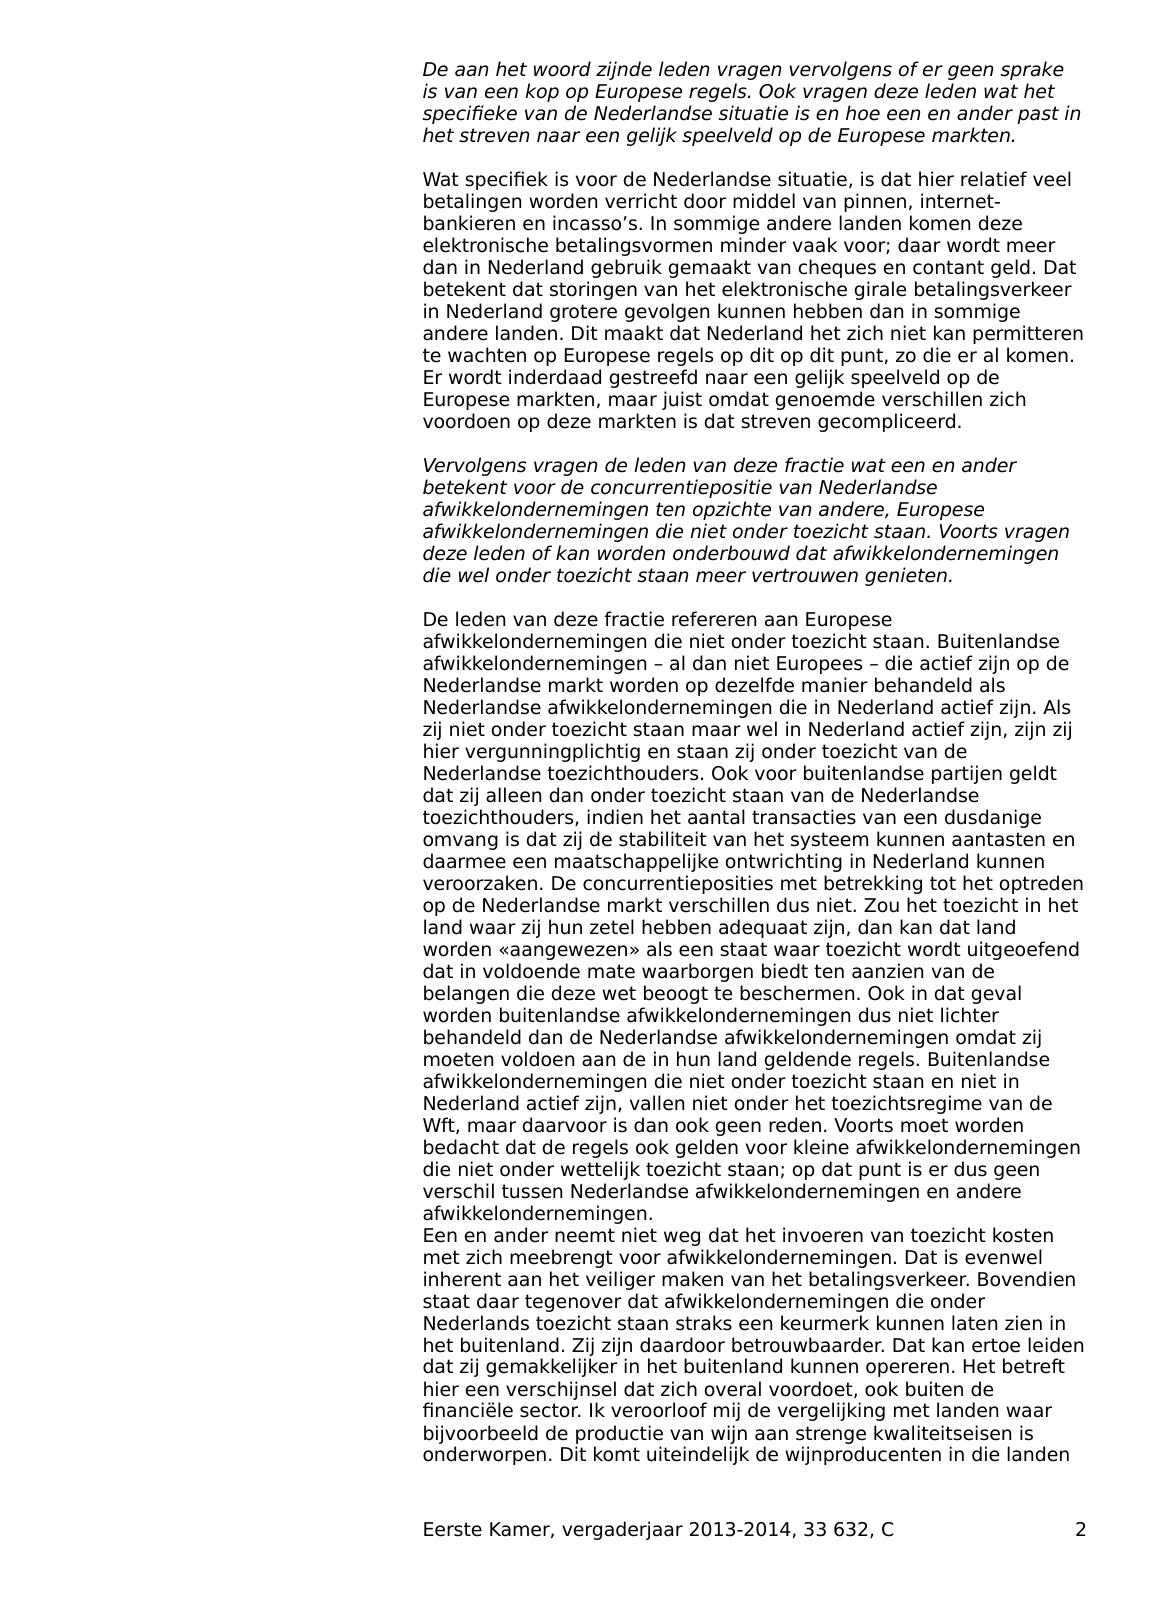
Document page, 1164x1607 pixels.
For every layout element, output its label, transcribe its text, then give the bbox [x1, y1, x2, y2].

text Vervolgens vragen de leden van deze fractie wat een en ander betekent voor de concurrentiepositie van Nederlandse afwikkelondernemingen ten opzichte van andere, Europese afwikkelondernemingen die niet onder toezicht staan. Voorts vragen deze leden of kan worden onderbouwd dat afwikkelondernemingen die wel onder toezicht staan meer vertrouwen genieten. [422, 455, 1087, 587]
text De leden van deze fractie refereren aan Europese afwikkelondernemingen die niet onder toezicht staan. Buitenlandse afwikkelondernemingen – al dan niet Europees – die actief zijn op de Nederlandse markt worden op dezelfde manier behandeld als Nederlandse afwikkelondernemingen die in Nederland actief zijn. Als zij niet onder toezicht staan maar wel in Nederland actief zijn, zijn zij hier vergunningplichtig en staan zij onder toezicht van de Nederlandse toezichthouders. Ook voor buitenlandse partijen geldt dat zij alleen dan onder toezicht staan van de Nederlandse toezichthouders, indien het aantal transacties van een dusdanige omvang is dat zij de stabiliteit van het systeem kunnen aantasten en daarmee een maatschappelijke ontwrichting in Nederland kunnen veroorzaken. De concurrentieposities met betrekking tot het optreden op de Nederlandse markt verschillen dus niet. Zou het toezicht in het land waar zij hun zetel hebben adequaat zijn, dan kan dat land worden «aangewezen» als een staat waar toezicht wordt uitgeoefend dat in voldoende mate waarborgen biedt ten aanzien van de belangen die deze wet beoogt te beschermen. Ook in dat geval worden buitenlandse afwikkelondernemingen dus niet lichter behandeld dan de Nederlandse afwikkelondernemingen omdat zij moeten voldoen aan de in hun land geldende regels. Buitenlandse afwikkelondernemingen die niet onder toezicht staan en niet in Nederland actief zijn, vallen niet onder het toezichtsregime van de Wft, maar daarvoor is dan ook geen reden. Voorts moet worden bedacht dat de regels ook gelden voor kleine afwikkelondernemingen die niet onder wettelijk toezicht staan; op dat punt is er dus geen verschil tussen Nederlandse afwikkelondernemingen en andere afwikkelondernemingen. [422, 609, 1087, 1224]
text Een en ander neemt niet weg dat het invoeren van toezicht kosten met zich meebrengt voor afwikkelondernemingen. Dat is evenwel inherent aan het veiliger maken van het betalingsverkeer. Bovendien staat daar tegenover dat afwikkelondernemingen die onder Nederlands toezicht staan straks een keurmerk kunnen laten zien in het buitenland. Zij zijn daardoor betrouwbaarder. Dat kan ertoe leiden dat zij gemakkelijker in het buitenland kunnen opereren. Het betreft hier een verschijnsel dat zich overal voordoet, ook buiten de financiële sector. Ik veroorloof mij de vergelijking met landen waar bijvoorbeeld de productie van wijn aan strenge kwaliteitseisen is onderworpen. Dit komt uiteindelijk de wijnproducenten in die landen [422, 1224, 1087, 1466]
text Wat specifiek is voor de Nederlandse situatie, is dat hier relatief veel betalingen worden verricht door middel van pinnen, internet-bankieren en incasso’s. In sommige andere landen komen deze elektronische betalingsvormen minder vaak voor; daar wordt meer dan in Nederland gebruik gemaakt van cheques en contant geld. Dat betekent dat storingen van het elektronische girale betalingsverkeer in Nederland grotere gevolgen kunnen hebben dan in sommige andere landen. Dit maakt dat Nederland het zich niet kan permitteren te wachten op Europese regels op dit op dit punt, zo die er al komen. Er wordt inderdaad gestreefd naar een gelijk speelveld op de Europese markten, maar juist omdat genoemde verschillen zich voordoen op deze markten is dat streven gecompliceerd. [422, 169, 1087, 433]
text De aan het woord zijnde leden vragen vervolgens of er geen sprake is van een kop op Europese regels. Ook vragen deze leden wat het specifieke van de Nederlandse situatie is en hoe een en ander past in het streven naar een gelijk speelveld op de Europese markten. [422, 59, 1087, 147]
